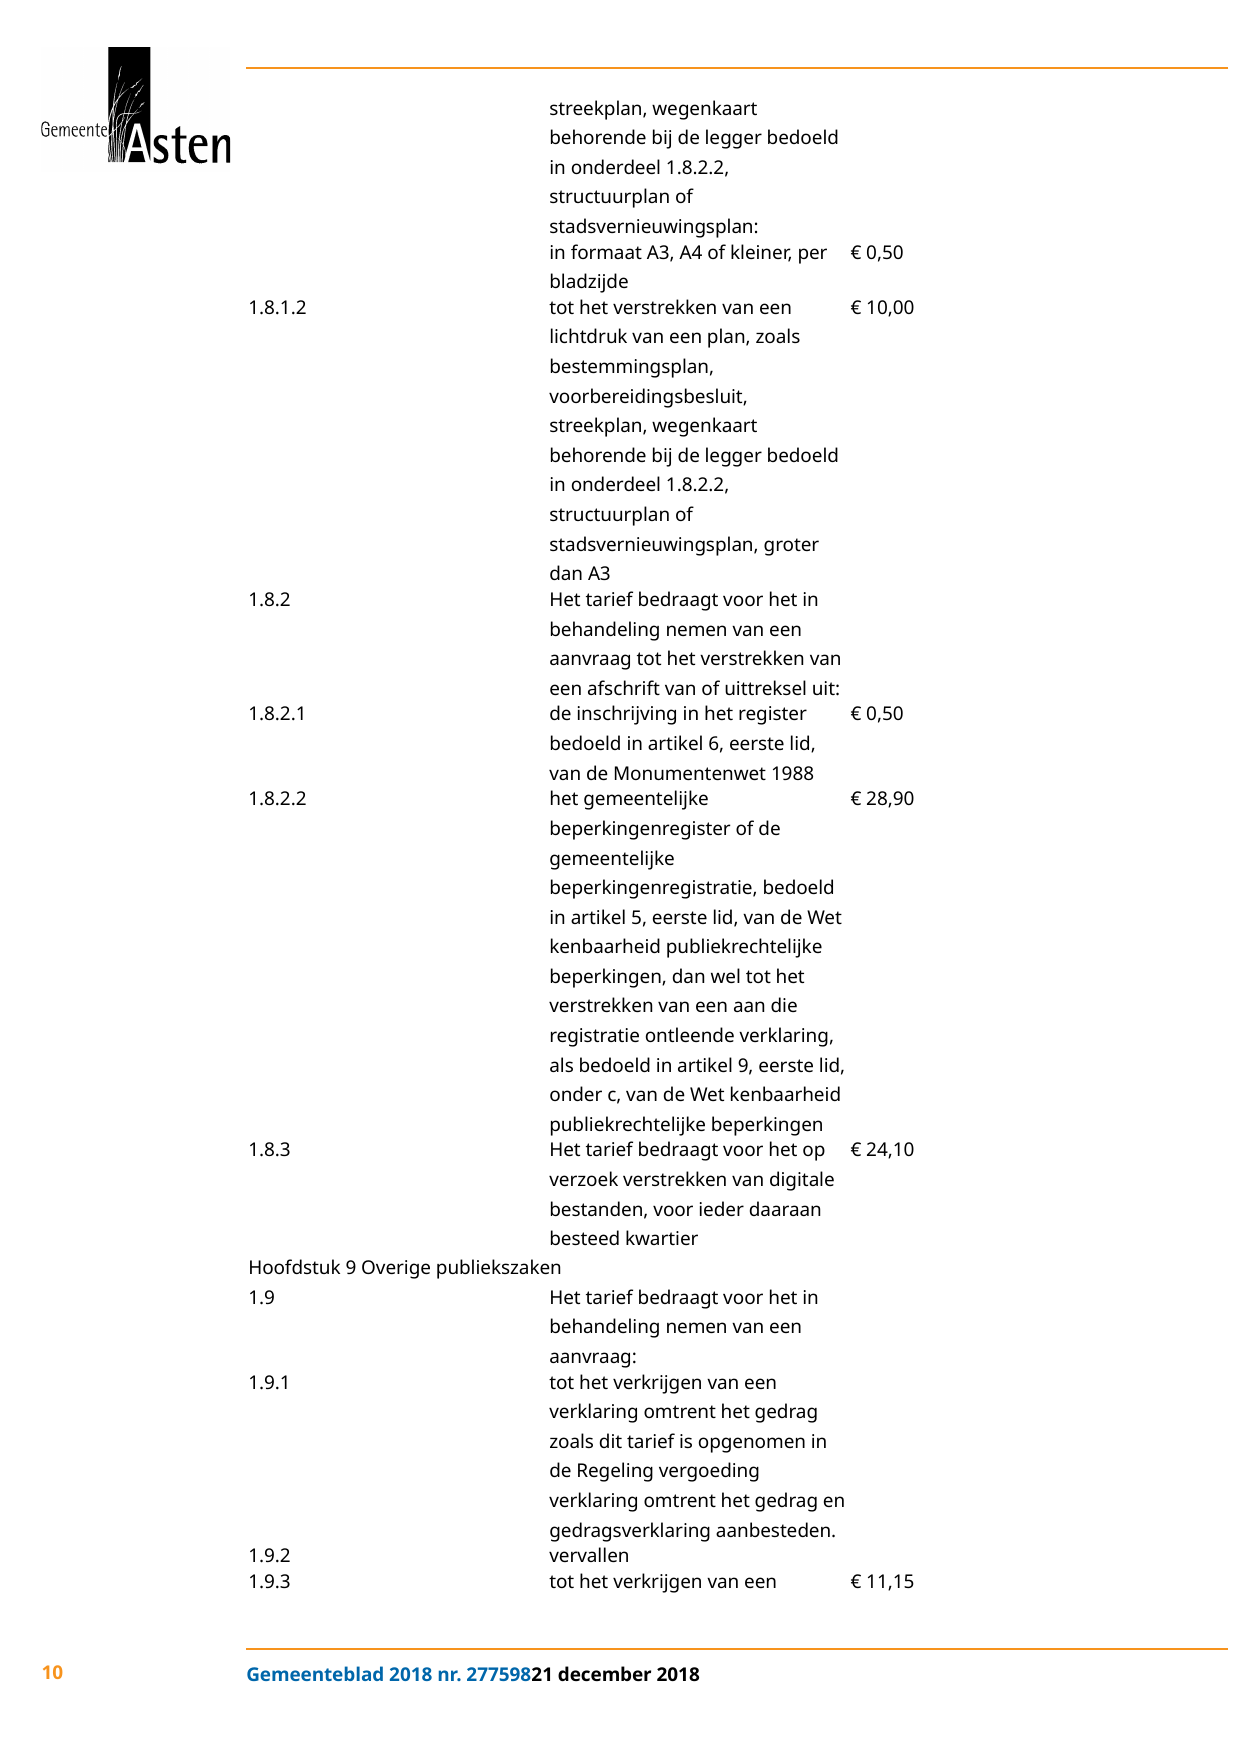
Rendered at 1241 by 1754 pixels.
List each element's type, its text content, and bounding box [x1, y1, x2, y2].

table_header Het tarief bedraagt voor het in behandeling nemen van een aanvraag: [549, 1284, 850, 1369]
table_cell vervallen [549, 1543, 850, 1568]
table_cell 1.9.2 [248, 1543, 549, 1568]
table_cell tot het verkrijgen van een [549, 1568, 850, 1594]
table_cell € 10,00 [850, 294, 1152, 586]
table_cell [850, 586, 1152, 701]
table_cell de inschrijving in het register bedoeld in artikel 6, eerste lid, van de Monumentenwet 1988 [549, 701, 850, 786]
table_cell 1.9.1 [248, 1369, 549, 1543]
table_cell Het tarief bedraagt voor het op verzoek verstrekken van digitale bestanden, voor ieder daaraan besteed kwartier [549, 1137, 850, 1251]
table_cell 1.8.2.1 [248, 701, 549, 786]
table_cell streekplan, wegenkaart behorende bij de legger bedoeld in onderdeel 1.8.2.2, structuurplan of stadsvernieuwingsplan: [549, 95, 850, 239]
table_cell € 24,10 [850, 1137, 1152, 1251]
table_cell tot het verkrijgen van een verklaring omtrent het gedrag zoals dit tarief is opgenomen in de Regeling vergoeding verklaring omtrent het gedrag en gedragsverklaring aanbesteden. [549, 1369, 850, 1543]
table_cell Het tarief bedraagt voor het in behandeling nemen van een aanvraag tot het verstrekken van een afschrift van of uittreksel uit: [549, 586, 850, 701]
table_cell € 28,90 [850, 786, 1152, 1137]
table_cell 1.8.3 [248, 1137, 549, 1251]
table_cell het gemeentelijke beperkingenregister of de gemeentelijke beperkingenregistratie, bedoeld in artikel 5, eerste lid, van de Wet kenbaarheid publiekrechtelijke beperkingen, dan wel tot het verstrekken van een aan die registratie ontleende verklaring, als bedoeld in artikel 9, eerste lid, onder c, van de Wet kenbaarheid publiekrechtelijke beperkingen [549, 786, 850, 1137]
table_cell [850, 1369, 1152, 1543]
table_header [850, 1284, 1152, 1369]
table_header 1.9 [248, 1284, 549, 1369]
picture [41, 47, 231, 172]
text Hoofdstuk 9 Overige publiekszaken [248, 1254, 1152, 1280]
table_cell 1.8.2 [248, 586, 549, 701]
table_cell € 11,15 [850, 1568, 1152, 1594]
table_cell in formaat A3, A4 of kleiner, per bladzijde [549, 239, 850, 294]
table_cell € 0,50 [850, 239, 1152, 294]
table_cell [248, 95, 549, 239]
table_cell tot het verstrekken van een lichtdruk van een plan, zoals bestemmingsplan, voorbereidingsbesluit, streekplan, wegenkaart behorende bij de legger bedoeld in onderdeel 1.8.2.2, structuurplan of stadsvernieuwingsplan, groter dan A3 [549, 294, 850, 586]
table_cell 1.9.3 [248, 1568, 549, 1594]
table_cell 1.8.2.2 [248, 786, 549, 1137]
table_cell [850, 95, 1152, 239]
table_cell 1.8.1.2 [248, 294, 549, 586]
table_cell [248, 239, 549, 294]
table_cell € 0,50 [850, 701, 1152, 786]
table_cell [850, 1543, 1152, 1568]
